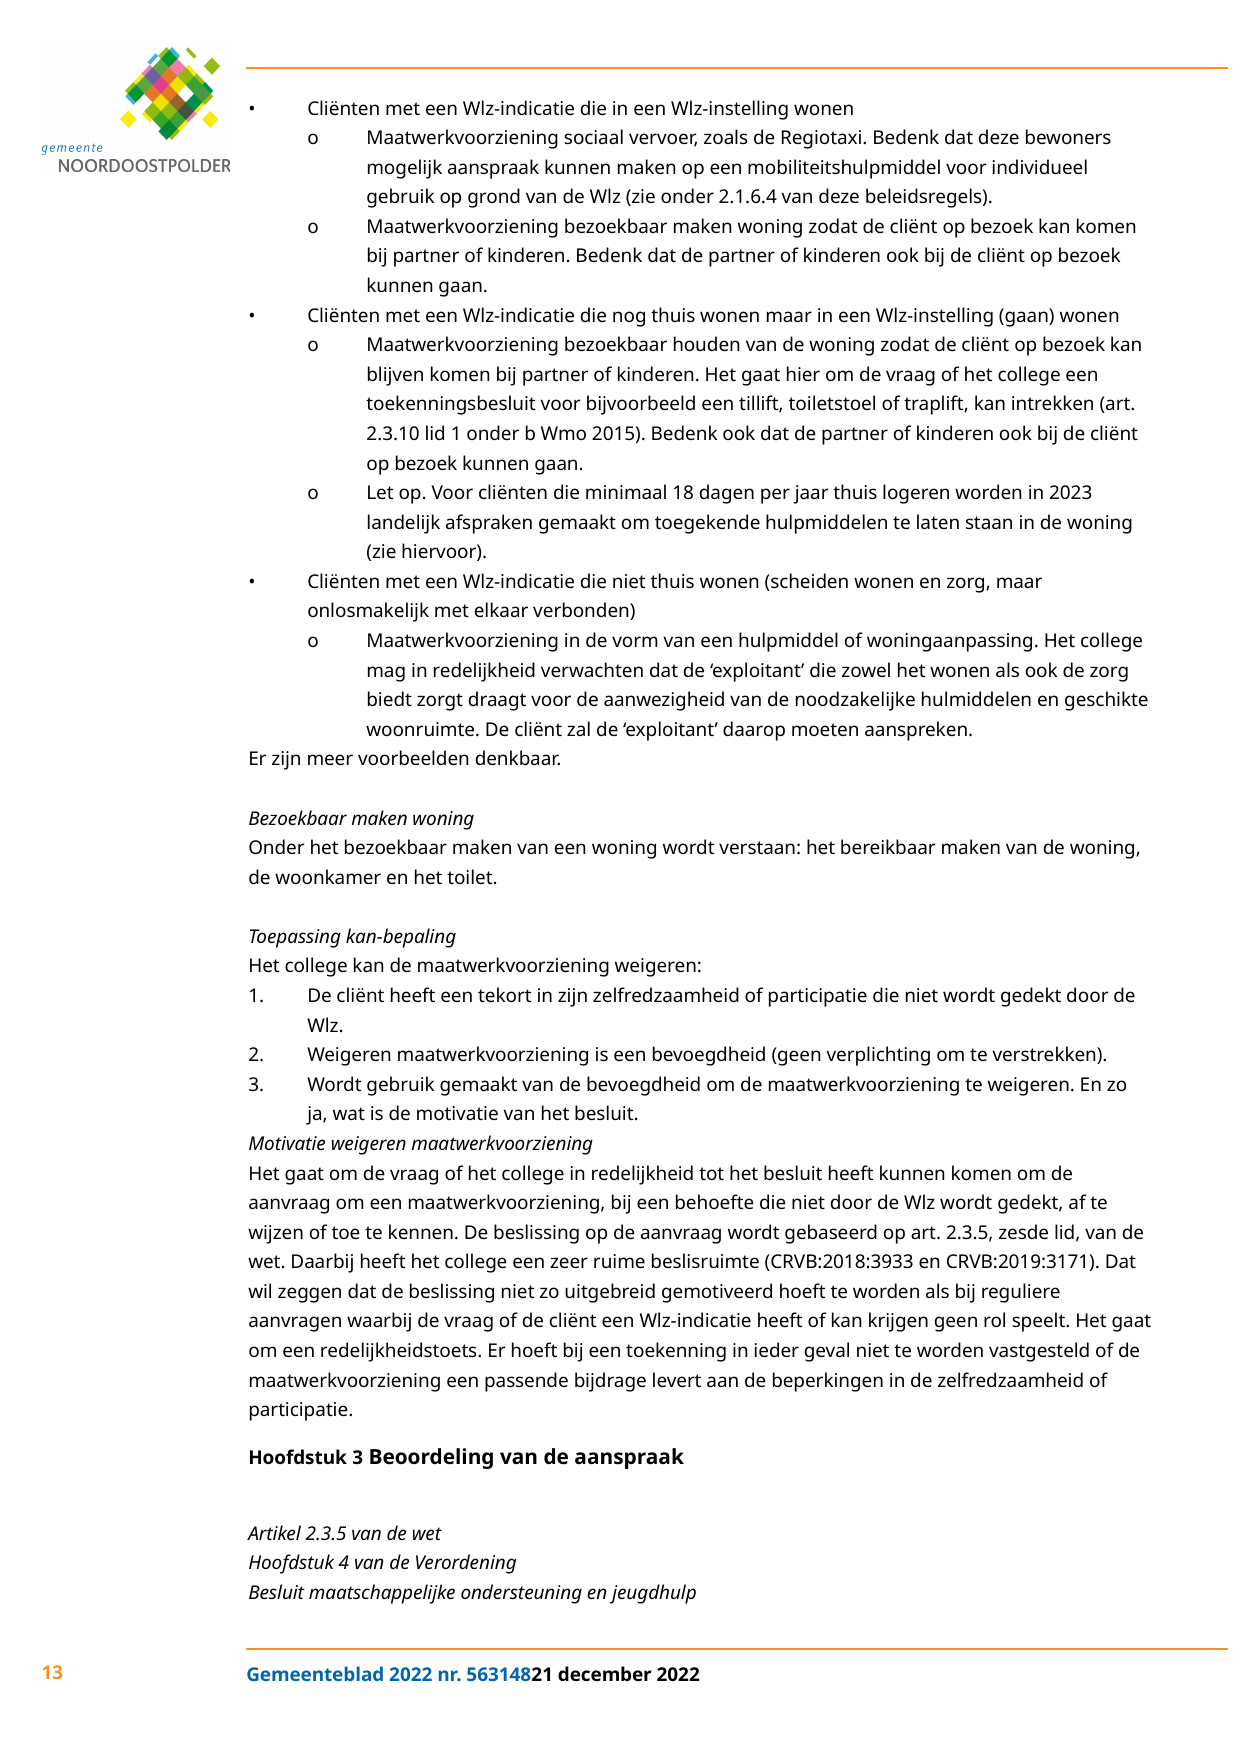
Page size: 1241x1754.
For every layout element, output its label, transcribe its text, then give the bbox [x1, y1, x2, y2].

text Er zijn meer voorbeelden denkbaar. [248, 746, 1152, 771]
list Maatwerkvoorziening bezoekbaar maken woning zodat de cliënt op bezoek kan komen bij partner of kinderen. Bedenk dat de partner of kinderen ook bij de cliënt op bezoek kunnen gaan. [307, 213, 1152, 298]
text Motivatie weigeren maatwerkvoorziening [248, 1130, 1152, 1156]
list Maatwerkvoorziening in de vorm van een hulpmiddel of woningaanpassing. Het college mag in redelijkheid verwachten dat de ‘exploitant’ die zowel het wonen als ook de zorg biedt zorgt draagt voor de aanwezigheid van de noodzakelijke hulmiddelen en geschikte woonruimte. De cliënt zal de ‘exploitant’ daarop moeten aanspreken. [307, 627, 1152, 742]
list De cliënt heeft een tekort in zijn zelfredzaamheid of participatie die niet wordt gedekt door de Wlz. [248, 982, 1152, 1038]
text Besluit maatschappelijke ondersteuning en jeugdhulp [248, 1579, 1152, 1605]
list Weigeren maatwerkvoorziening is een bevoegdheid (geen verplichting om te verstrekken). [248, 1041, 1152, 1067]
text Onder het bezoekbaar maken van een woning wordt verstaan: het bereikbaar maken van de woning, de woonkamer en het toilet. [248, 834, 1152, 890]
list Maatwerkvoorziening bezoekbaar houden van de woning zodat de cliënt op bezoek kan blijven komen bij partner of kinderen. Het gaat hier om de vraag of het college een toekenningsbesluit voor bijvoorbeeld een tillift, toiletstoel of traplift, kan intrekken (art. 2.3.10 lid 1 onder b Wmo 2015). Bedenk ook dat de partner of kinderen ook bij de cliënt op bezoek kunnen gaan. [307, 331, 1152, 476]
text Hoofdstuk 3 Beoordeling van de aanspraak [248, 1442, 1152, 1471]
list Cliënten met een Wlz-indicatie die niet thuis wonen (scheiden wonen en zorg, maar onlosmakelijk met elkaar verbonden) [248, 568, 1152, 623]
text Toepassing kan-bepaling [248, 923, 1152, 949]
text Bezoekbaar maken woning [248, 805, 1152, 831]
text Het college kan de maatwerkvoorziening weigeren: [248, 953, 1152, 978]
list Cliënten met een Wlz-indicatie die nog thuis wonen maar in een Wlz-instelling (gaan) wonen [248, 302, 1152, 328]
text Hoofdstuk 4 van de Verordening [248, 1549, 1152, 1575]
text Artikel 2.3.5 van de wet [248, 1520, 1152, 1546]
picture [41, 47, 231, 172]
list Let op. Voor cliënten die minimaal 18 dagen per jaar thuis logeren worden in 2023 landelijk afspraken gemaakt om toegekende hulpmiddelen te laten staan in de woning (zie hiervoor). [307, 479, 1152, 564]
list Wordt gebruik gemaakt van de bevoegdheid om de maatwerkvoorziening te weigeren. En zo ja, wat is de motivatie van het besluit. [248, 1071, 1152, 1126]
text Het gaat om de vraag of het college in redelijkheid tot het besluit heeft kunnen komen om de aanvraag om een maatwerkvoorziening, bij een behoefte die niet door de Wlz wordt gedekt, af te wijzen of toe te kennen. De beslissing op de aanvraag wordt gebaseerd op art. 2.3.5, zesde lid, van de wet. Daarbij heeft het college een zeer ruime beslisruimte (CRVB:2018:3933 en CRVB:2019:3171). Dat wil zeggen dat de beslissing niet zo uitgebreid gemotiveerd hoeft te worden als bij reguliere aanvragen waarbij de vraag of de cliënt een Wlz-indicatie heeft of kan krijgen geen rol speelt. Het gaat om een redelijkheidstoets. Er hoeft bij een toekenning in ieder geval niet te worden vastgesteld of de maatwerkvoorziening een passende bijdrage levert aan de beperkingen in de zelfredzaamheid of participatie. [248, 1160, 1152, 1422]
list Maatwerkvoorziening sociaal vervoer, zoals de Regiotaxi. Bedenk dat deze bewoners mogelijk aanspraak kunnen maken op een mobiliteitshulpmiddel voor individueel gebruik op grond van de Wlz (zie onder 2.1.6.4 van deze beleidsregels). [307, 124, 1152, 209]
list Cliënten met een Wlz-indicatie die in een Wlz-instelling wonen [248, 95, 1152, 121]
